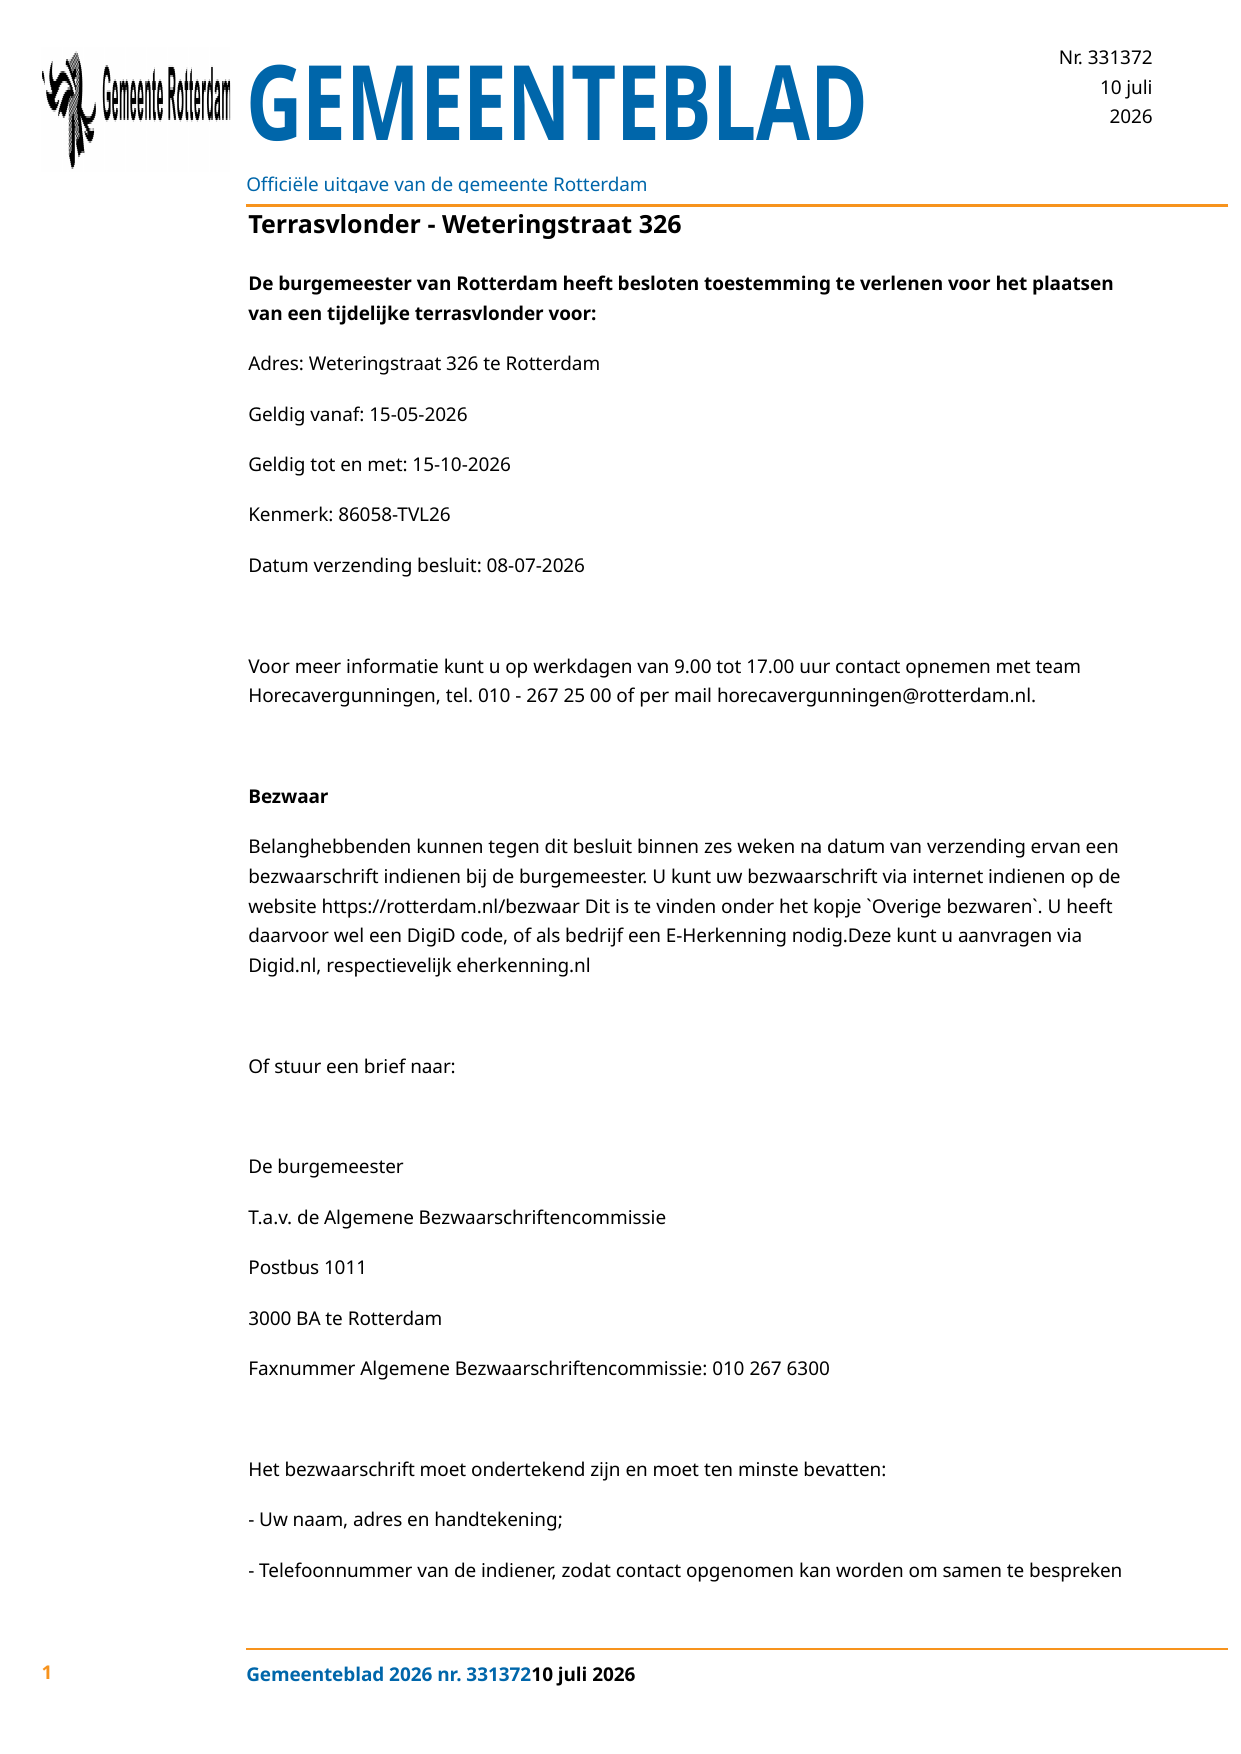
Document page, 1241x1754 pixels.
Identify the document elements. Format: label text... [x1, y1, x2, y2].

text Kenmerk: 86058-TVL26 [248, 502, 1152, 527]
text Bezwaar [248, 783, 1152, 809]
text Geldig vanaf: 15-05-2026 [248, 401, 1152, 426]
text - Uw naam, adres en handtekening; [248, 1507, 1152, 1532]
text Adres: Weteringstraat 326 te Rotterdam [248, 350, 1152, 376]
text T.a.v. de Algemene Bezwaarschriftencommissie [248, 1204, 1152, 1230]
text Datum verzending besluit: 08-07-2026 [248, 552, 1152, 578]
text Terrasvlonder - Weteringstraat 326 [248, 207, 1152, 241]
text Geldig tot en met: 15-10-2026 [248, 451, 1152, 477]
text De burgemeester [248, 1154, 1152, 1179]
text - Telefoonnummer van de indiener, zodat contact opgenomen kan worden om samen te bespreken [248, 1557, 1152, 1583]
text De burgemeester van Rotterdam heeft besloten toestemming te verlenen voor het plaatsen van een tijdelijke terrasvlonder voor: [248, 270, 1152, 326]
text Of stuur een brief naar: [248, 1053, 1152, 1078]
text 3000 BA te Rotterdam [248, 1305, 1152, 1331]
picture [41, 47, 231, 172]
text Het bezwaarschrift moet ondertekend zijn en moet ten minste bevatten: [248, 1456, 1152, 1482]
text Belanghebbenden kunnen tegen dit besluit binnen zes weken na datum van verzending ervan een bezwaarschrift indienen bij de burgemeester. U kunt uw bezwaarschrift via internet indienen op de website https://rotterdam.nl/bezwaar Dit is te vinden onder het kopje `Overige bezwaren`. U heeft daarvoor wel een DigiD code, of als bedrijf een E-Herkenning nodig.Deze kunt u aanvragen via Digid.nl, respectievelijk eherkenning.nl [248, 834, 1152, 978]
text Faxnummer Algemene Bezwaarschriftencommissie: 010 267 6300 [248, 1355, 1152, 1381]
text Voor meer informatie kunt u op werkdagen van 9.00 tot 17.00 uur contact opnemen met team Horecavergunningen, tel. 010 - 267 25 00 of per mail horecavergunningen@rotterdam.nl. [248, 653, 1152, 708]
text Postbus 1011 [248, 1254, 1152, 1280]
